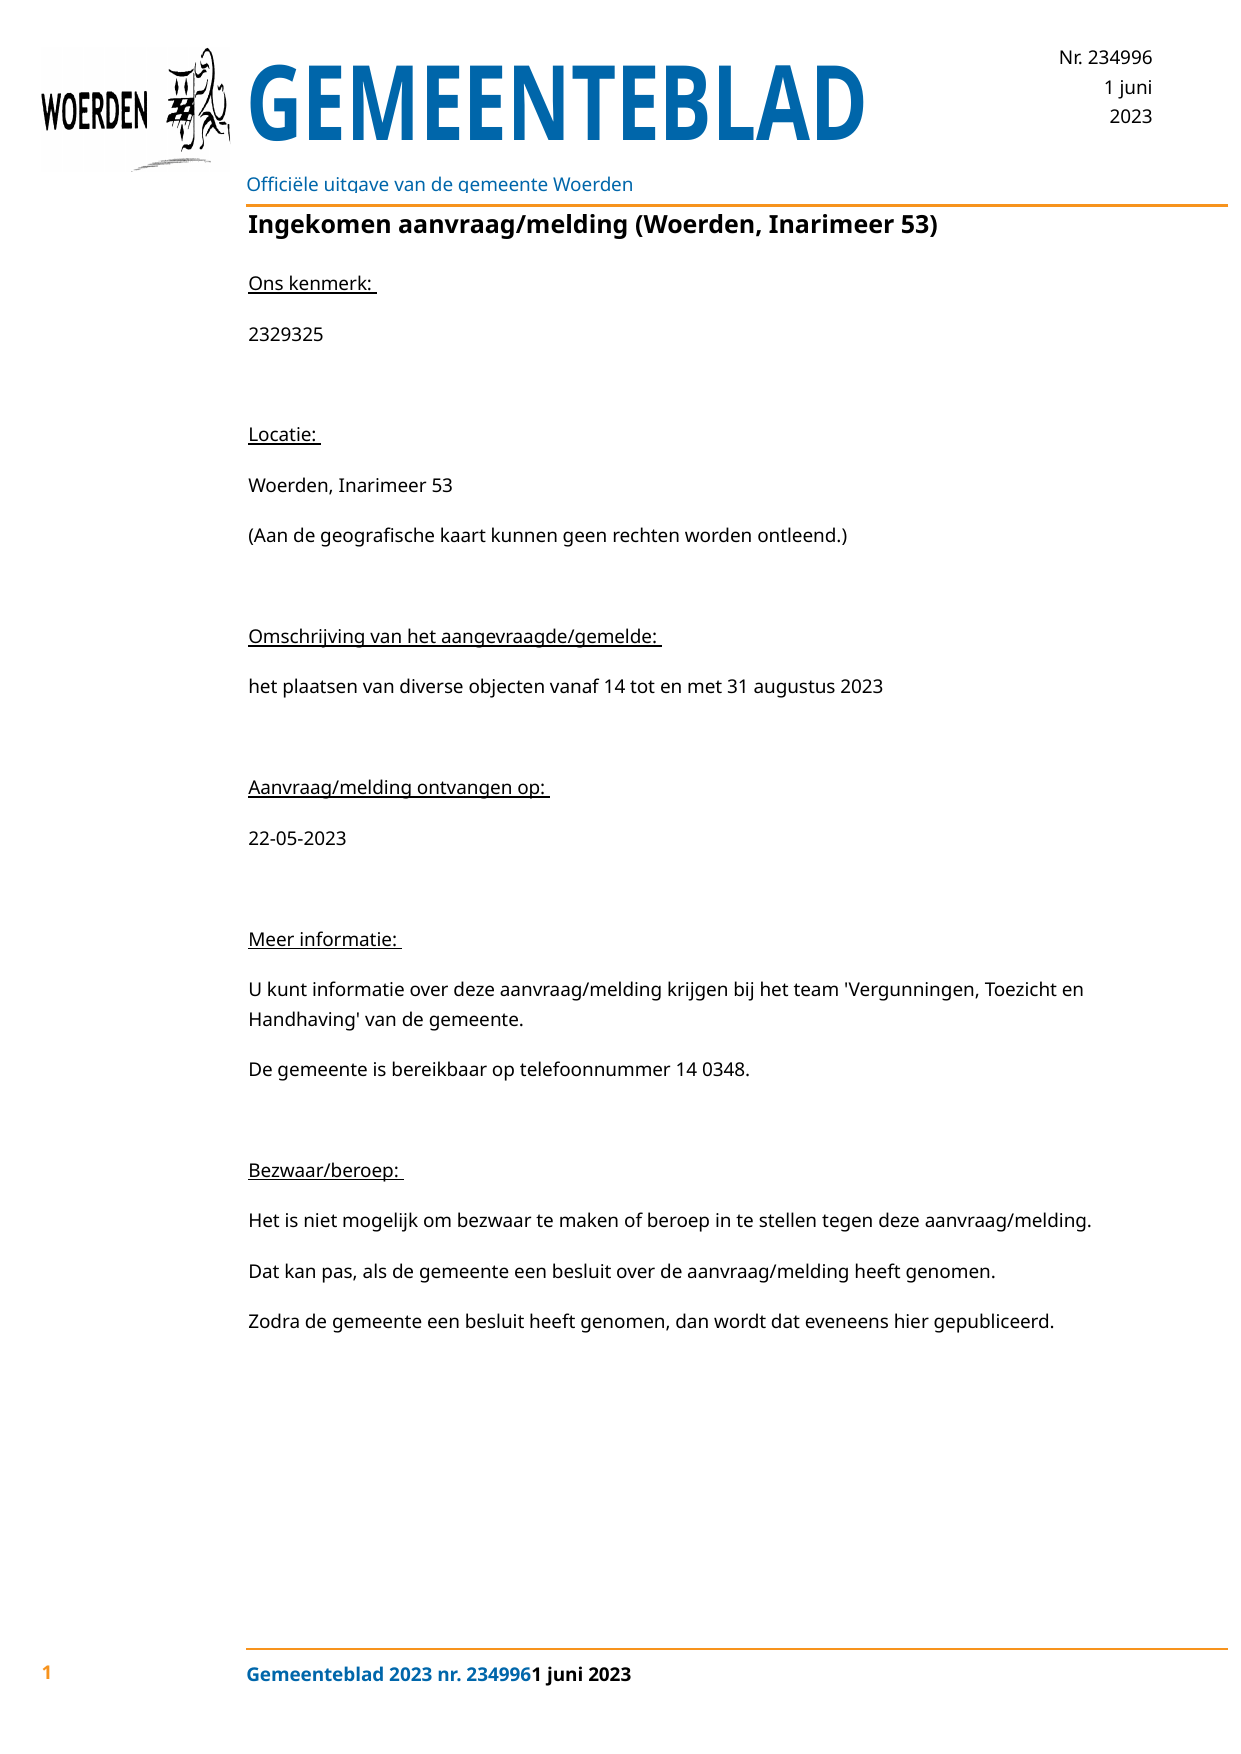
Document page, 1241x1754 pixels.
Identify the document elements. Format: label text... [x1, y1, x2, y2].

text Ingekomen aanvraag/melding (Woerden, Inarimeer 53) [248, 207, 1152, 241]
text Het is niet mogelijk om bezwaar te maken of beroep in te stellen tegen deze aanvraag/melding. [248, 1207, 1152, 1233]
text Ons kenmerk: [248, 270, 1152, 296]
text Woerden, Inarimeer 53 [248, 472, 1152, 498]
text het plaatsen van diverse objecten vanaf 14 tot en met 31 augustus 2023 [248, 674, 1152, 699]
text Meer informatie: [248, 926, 1152, 951]
text De gemeente is bereikbaar op telefoonnummer 14 0348. [248, 1056, 1152, 1082]
text 2329325 [248, 321, 1152, 346]
text (Aan de geografische kaart kunnen geen rechten worden ontleend.) [248, 522, 1152, 548]
text Zodra de gemeente een besluit heeft genomen, dan wordt dat eveneens hier gepubliceerd. [248, 1308, 1152, 1334]
text U kunt informatie over deze aanvraag/melding krijgen bij het team 'Vergunningen, Toezicht en Handhaving' van de gemeente. [248, 976, 1152, 1031]
text 22-05-2023 [248, 825, 1152, 851]
text Aanvraag/melding ontvangen op: [248, 774, 1152, 800]
text Bezwaar/beroep: [248, 1157, 1152, 1183]
text Locatie: [248, 422, 1152, 447]
text Omschrijving van het aangevraagde/gemelde: [248, 623, 1152, 649]
text Dat kan pas, als de gemeente een besluit over de aanvraag/melding heeft genomen. [248, 1258, 1152, 1283]
picture [41, 47, 231, 172]
